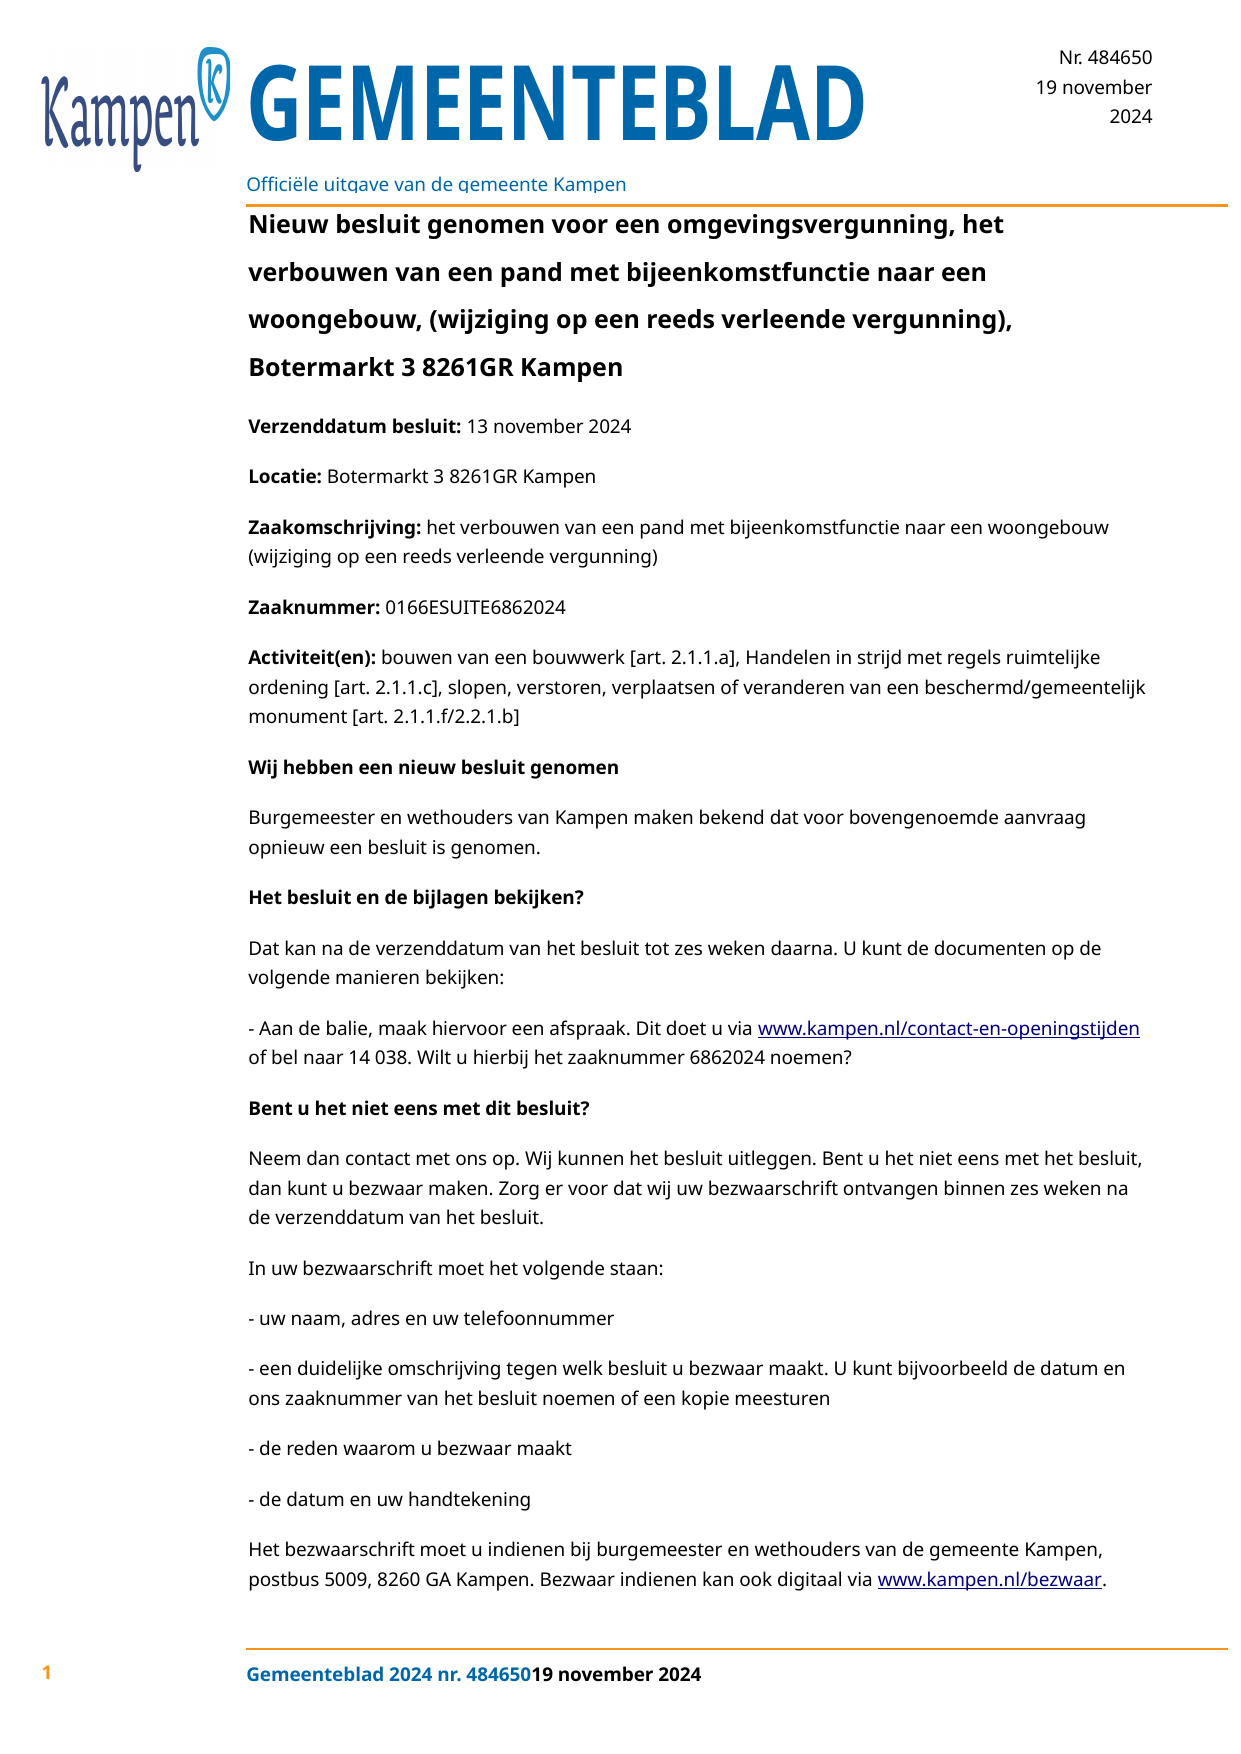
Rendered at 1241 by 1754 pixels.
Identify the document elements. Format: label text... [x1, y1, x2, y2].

text Activiteit(en): bouwen van een bouwwerk [art. 2.1.1.a], Handelen in strijd met regels ruimtelijke ordening [art. 2.1.1.c], slopen, verstoren, verplaatsen of veranderen van een beschermd/gemeentelijk monument [art. 2.1.1.f/2.2.1.b] [248, 644, 1152, 729]
text - uw naam, adres en uw telefoonnummer [248, 1305, 1152, 1331]
text Zaaknummer: 0166ESUITE6862024 [248, 594, 1152, 620]
text - een duidelijke omschrijving tegen welk besluit u bezwaar maakt. U kunt bijvoorbeeld de datum en ons zaaknummer van het besluit noemen of een kopie meesturen [248, 1356, 1152, 1411]
text Verzenddatum besluit: 13 november 2024 [248, 413, 1152, 439]
text Het besluit en de bijlagen bekijken? [248, 884, 1152, 910]
text Locatie: Botermarkt 3 8261GR Kampen [248, 463, 1152, 489]
text Nieuw besluit genomen voor een omgevingsvergunning, het verbouwen van een pand met bijeenkomstfunctie naar een woongebouw, (wijziging op een reeds verleende vergunning), Botermarkt 3 8261GR Kampen [248, 207, 1152, 384]
text Het bezwaarschrift moet u indienen bij burgemeester en wethouders van de gemeente Kampen, postbus 5009, 8260 GA Kampen. Bezwaar indienen kan ook digitaal via www.kampen.nl/bezwaar. [248, 1536, 1152, 1592]
text In uw bezwaarschrift moet het volgende staan: [248, 1255, 1152, 1281]
text Bent u het niet eens met dit besluit? [248, 1095, 1152, 1121]
text Zaakomschrijving: het verbouwen van een pand met bijeenkomstfunctie naar een woongebouw (wijziging op een reeds verleende vergunning) [248, 514, 1152, 569]
text Dat kan na de verzenddatum van het besluit tot zes weken daarna. U kunt de documenten op de volgende manieren bekijken: [248, 935, 1152, 990]
text - Aan de balie, maak hiervoor een afspraak. Dit doet u via www.kampen.nl/contact-en-openingstijden of bel naar 14 038. Wilt u hierbij het zaaknummer 6862024 noemen? [248, 1015, 1152, 1070]
picture [41, 47, 231, 172]
text Neem dan contact met ons op. Wij kunnen het besluit uitleggen. Bent u het niet eens met het besluit, dan kunt u bezwaar maken. Zorg er voor dat wij uw bezwaarschrift ontvangen binnen zes weken na de verzenddatum van het besluit. [248, 1145, 1152, 1230]
text - de reden waarom u bezwaar maakt [248, 1436, 1152, 1461]
text - de datum en uw handtekening [248, 1486, 1152, 1512]
text Wij hebben een nieuw besluit genomen [248, 754, 1152, 780]
text Burgemeester en wethouders van Kampen maken bekend dat voor bovengenoemde aanvraag opnieuw een besluit is genomen. [248, 804, 1152, 860]
